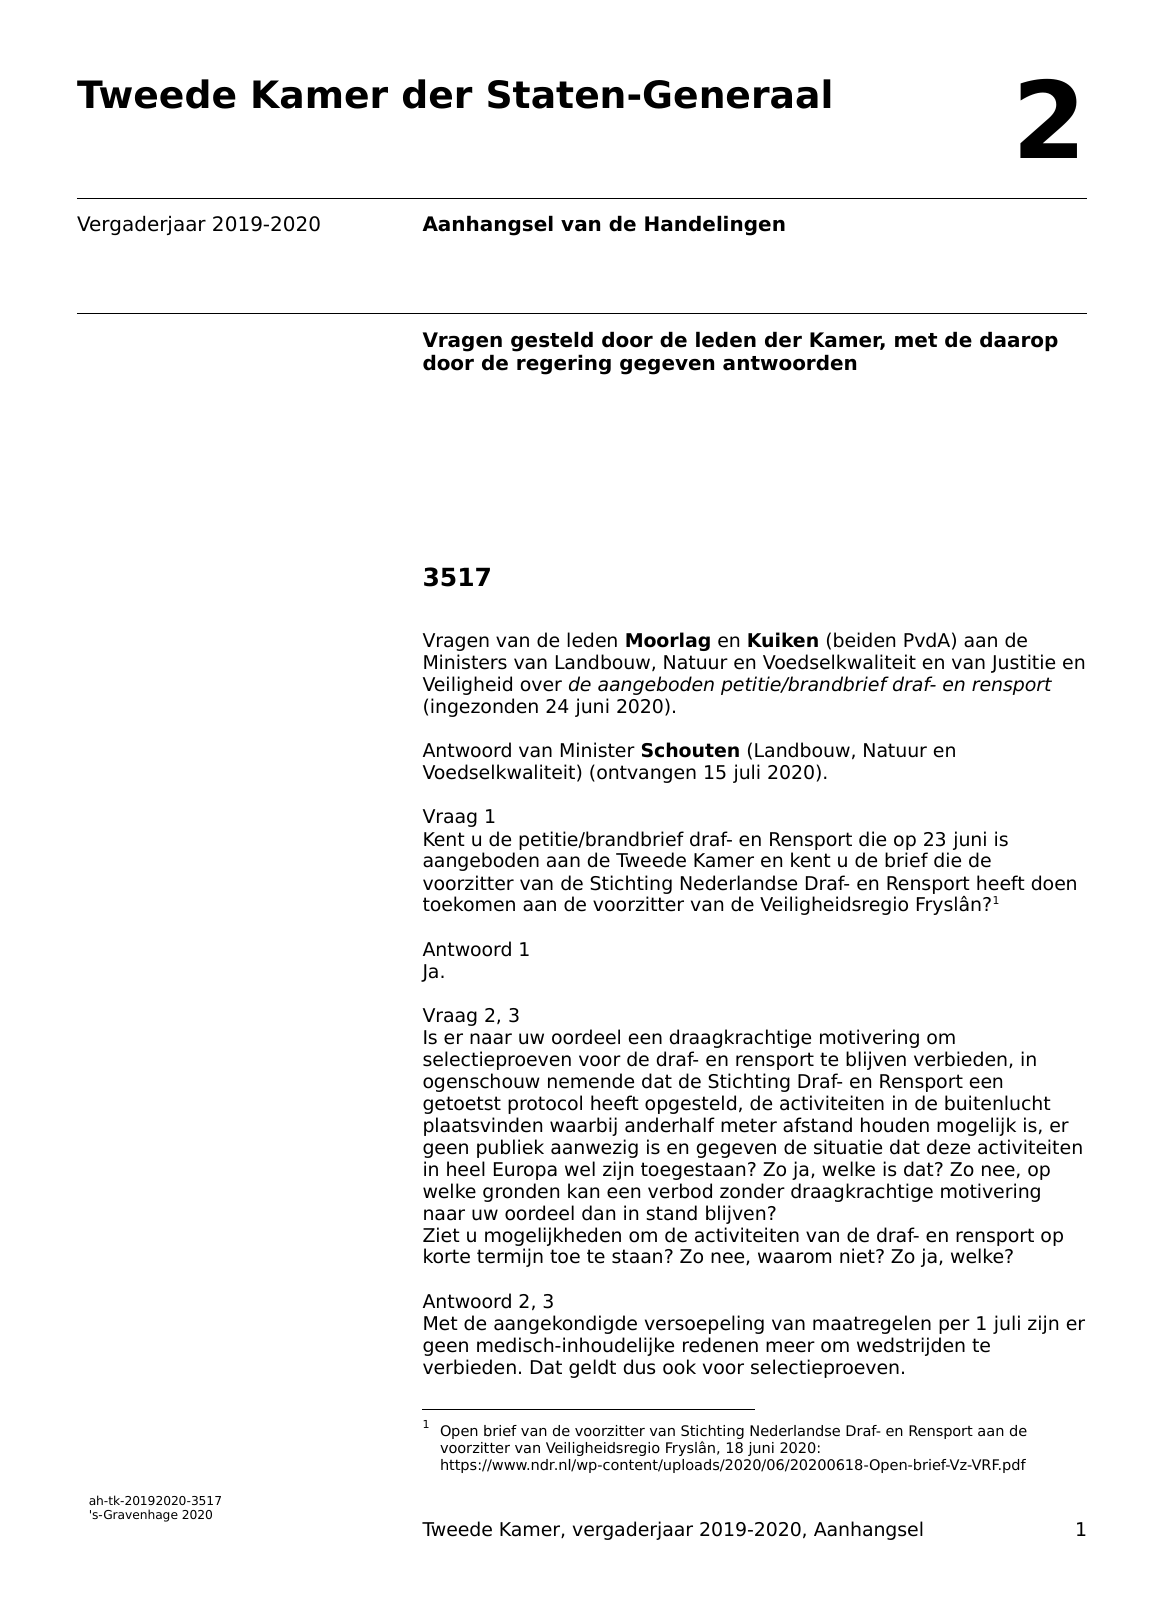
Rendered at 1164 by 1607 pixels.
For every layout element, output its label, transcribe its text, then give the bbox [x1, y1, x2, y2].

text 3517 [422, 563, 1087, 592]
table_header 2 [886, 59, 1087, 198]
text Is er naar uw oordeel een draagkrachtige motivering om selectieproeven voor de draf- en rensport te blijven verbieden, in ogenschouw nemende dat de Stichting Draf- en Rensport een getoetst protocol heeft opgesteld, de activiteiten in de buitenlucht plaatsvinden waarbij anderhalf meter afstand houden mogelijk is, er geen publiek aanwezig is en gegeven de situatie dat deze activiteiten in heel Europa wel zijn toegestaan? Zo ja, welke is dat? Zo nee, op welke gronden kan een verbod zonder draagkrachtige motivering naar uw oordeel dan in stand blijven? [422, 1027, 1087, 1224]
text Ziet u mogelijkheden om de activiteiten van de draf- en rensport op korte termijn toe te staan? Zo nee, waarom niet? Zo ja, welke? [422, 1224, 1087, 1268]
text ah-tk-20192020-3517 [88, 1494, 323, 1508]
table_cell Vergaderjaar 2019-2020 [77, 199, 422, 313]
text 's-Gravenhage 2020 [88, 1508, 323, 1522]
text Met de aangekondigde versoepeling van maatregelen per 1 juli zijn er geen medisch-inhoudelijke redenen meer om wedstrijden te verbieden. Dat geldt dus ook voor selectieproeven. [422, 1313, 1087, 1378]
text Vragen van de leden Moorlag en Kuiken (beiden PvdA) aan de Ministers van Landbouw, Natuur en Voedselkwaliteit en van Justitie en Veiligheid over de aangeboden petitie/brandbrief draf- en rensport (ingezonden 24 juni 2020). [422, 630, 1087, 718]
table_cell Vragen gesteld door de leden der Kamer, met de daarop door de regering gegeven antwoorden [422, 314, 1087, 375]
text Vraag 2, 3 [422, 1005, 1087, 1027]
text Open brief van de voorzitter van Stichting Nederlandse Draf- en Rensport aan de voorzitter van Veiligheidsregio Fryslân, 18 juni 2020: https://www.ndr.nl/wp-content/uploads/2020/06/20200618-Open-brief-Vz-VRF.pdf [422, 1418, 1087, 1474]
text Ja. [422, 961, 1087, 982]
text Vraag 1 [422, 806, 1087, 828]
table_header Tweede Kamer der Staten-Generaal [77, 59, 886, 198]
table_cell Aanhangsel van de Handelingen [422, 199, 1087, 313]
table_cell [77, 314, 422, 375]
text Antwoord 1 [422, 938, 1087, 961]
text Antwoord 2, 3 [422, 1291, 1087, 1313]
text Kent u de petitie/brandbrief draf- en Rensport die op 23 juni is aangeboden aan de Tweede Kamer en kent u de brief die de voorzitter van de Stichting Nederlandse Draf- en Rensport heeft doen toekomen aan de voorzitter van de Veiligheidsregio Fryslân? [422, 828, 1087, 916]
text Antwoord van Minister Schouten (Landbouw, Natuur en Voedselkwaliteit) (ontvangen 15 juli 2020). [422, 740, 1087, 784]
